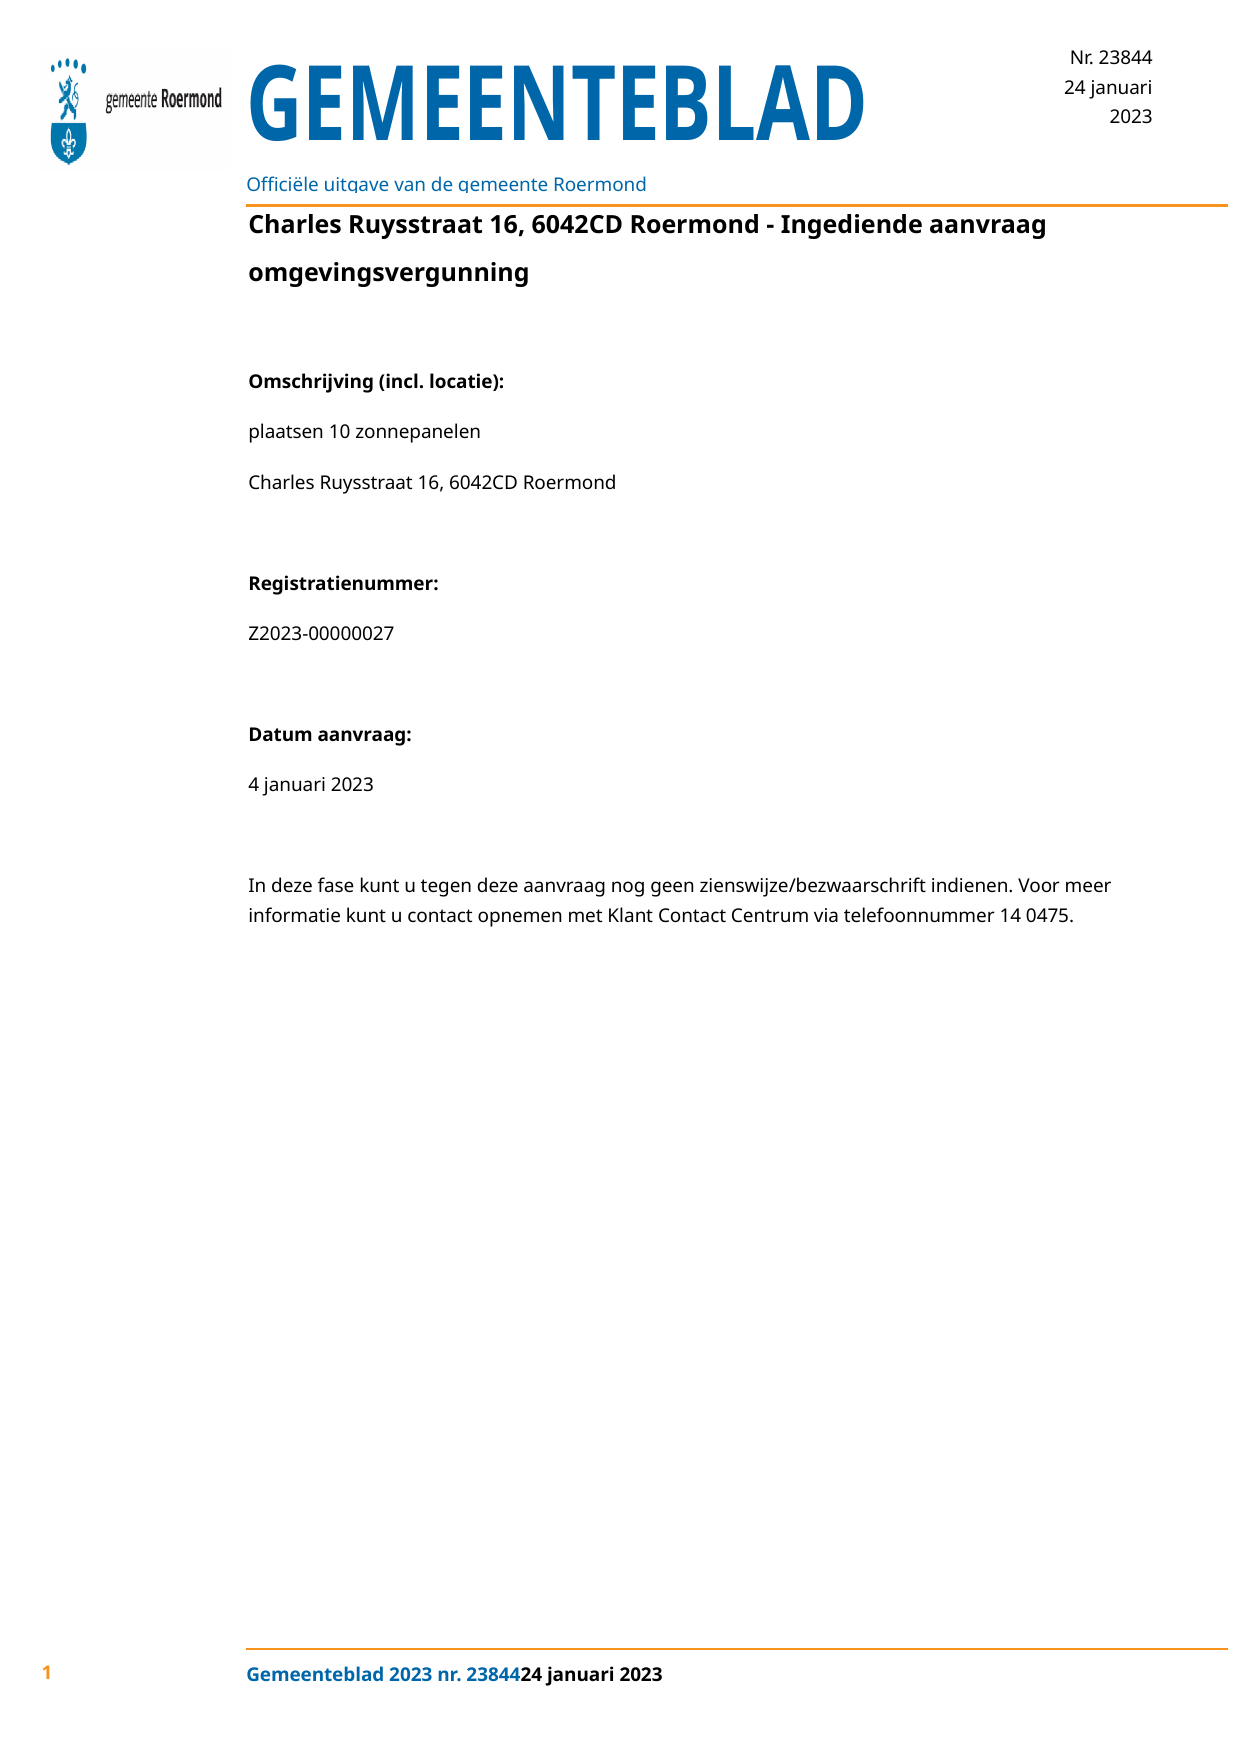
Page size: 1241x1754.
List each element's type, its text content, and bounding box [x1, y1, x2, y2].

text Charles Ruysstraat 16, 6042CD Roermond - Ingediende aanvraag omgevingsvergunning [248, 207, 1152, 288]
text Z2023-00000027 [248, 620, 1152, 646]
text Omschrijving (incl. locatie): [248, 368, 1152, 394]
text Registratienummer: [248, 570, 1152, 596]
text Charles Ruysstraat 16, 6042CD Roermond [248, 469, 1152, 495]
text In deze fase kunt u tegen deze aanvraag nog geen zienswijze/bezwaarschrift indienen. Voor meer informatie kunt u contact opnemen met Klant Contact Centrum via telefoonnummer 14 0475. [248, 872, 1152, 928]
text Datum aanvraag: [248, 721, 1152, 747]
text 4 januari 2023 [248, 772, 1152, 797]
text plaatsen 10 zonnepanelen [248, 419, 1152, 444]
picture [41, 47, 231, 172]
